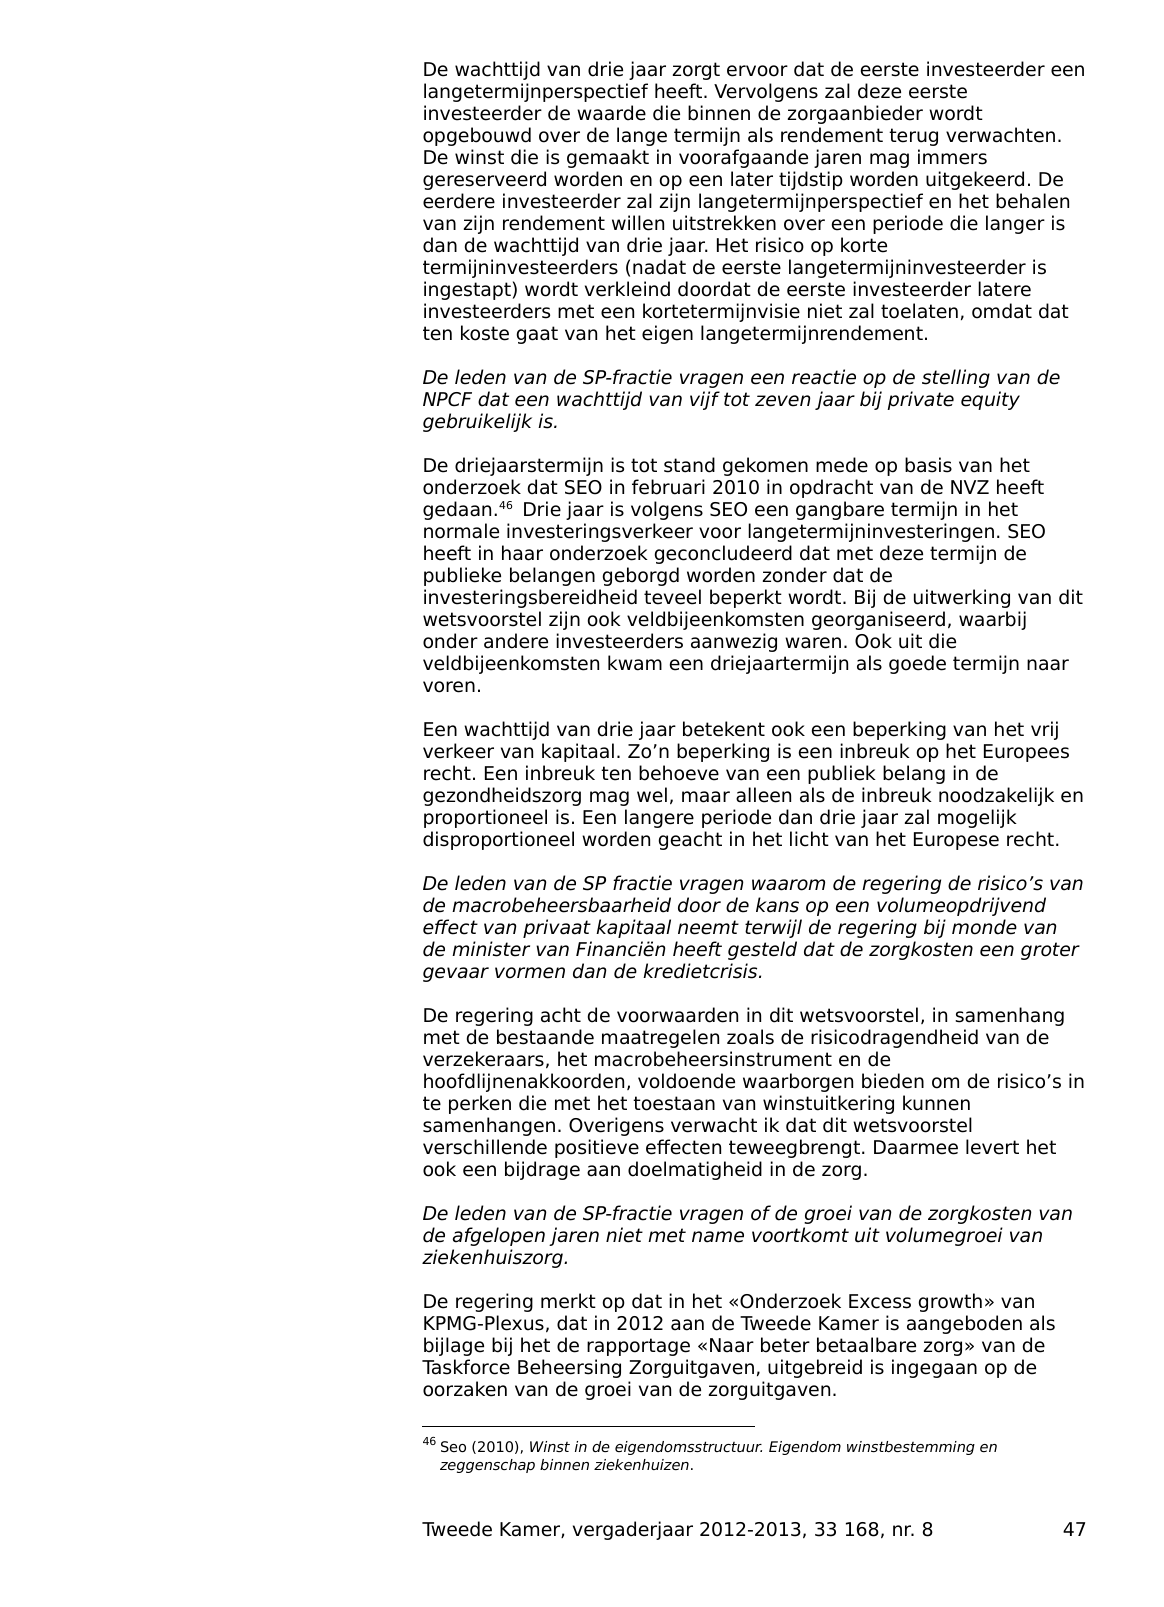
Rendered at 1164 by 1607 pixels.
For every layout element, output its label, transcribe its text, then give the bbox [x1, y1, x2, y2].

text Een wachttijd van drie jaar betekent ook een beperking van het vrij verkeer van kapitaal. Zo’n beperking is een inbreuk op het Europees recht. Een inbreuk ten behoeve van een publiek belang in de gezondheidszorg mag wel, maar alleen als de inbreuk noodzakelijk en proportioneel is. Een langere periode dan drie jaar zal mogelijk disproportioneel worden geacht in het licht van het Europese recht. [422, 719, 1087, 851]
text De wachttijd van drie jaar zorgt ervoor dat de eerste investeerder een langetermijnperspectief heeft. Vervolgens zal deze eerste investeerder de waarde die binnen de zorgaanbieder wordt opgebouwd over de lange termijn als rendement terug verwachten. De winst die is gemaakt in voorafgaande jaren mag immers gereserveerd worden en op een later tijdstip worden uitgekeerd. De eerdere investeerder zal zijn langetermijnperspectief en het behalen van zijn rendement willen uitstrekken over een periode die langer is dan de wachttijd van drie jaar. Het risico op korte termijninvesteerders (nadat de eerste langetermijninvesteerder is ingestapt) wordt verkleind doordat de eerste investeerder latere investeerders met een kortetermijnvisie niet zal toelaten, omdat dat ten koste gaat van het eigen langetermijnrendement. [422, 59, 1087, 345]
text De regering merkt op dat in het «Onderzoek Excess growth» van KPMG-Plexus, dat in 2012 aan de Tweede Kamer is aangeboden als bijlage bij het de rapportage «Naar beter betaalbare zorg» van de Taskforce Beheersing Zorguitgaven, uitgebreid is ingegaan op de oorzaken van de groei van de zorguitgaven. [422, 1291, 1087, 1401]
text De leden van de SP fractie vragen waarom de regering de risico’s van de macrobeheersbaarheid door de kans op een volumeopdrijvend effect van privaat kapitaal neemt terwijl de regering bij monde van de minister van Financiën heeft gesteld dat de zorgkosten een groter gevaar vormen dan de kredietcrisis. [422, 873, 1087, 983]
text De regering acht de voorwaarden in dit wetsvoorstel, in samenhang met de bestaande maatregelen zoals de risicodragendheid van de verzekeraars, het macrobeheersinstrument en de hoofdlijnenakkoorden, voldoende waarborgen bieden om de risico’s in te perken die met het toestaan van winstuitkering kunnen samenhangen. Overigens verwacht ik dat dit wetsvoorstel verschillende positieve effecten teweegbrengt. Daarmee levert het ook een bijdrage aan doelmatigheid in de zorg. [422, 1005, 1087, 1181]
text De leden van de SP-fractie vragen of de groei van de zorgkosten van de afgelopen jaren niet met name voortkomt uit volumegroei van ziekenhuiszorg. [422, 1203, 1087, 1269]
text De leden van de SP-fractie vragen een reactie op de stelling van de NPCF dat een wachttijd van vijf tot zeven jaar bij private equity gebruikelijk is. [422, 367, 1087, 433]
text De driejaarstermijn is tot stand gekomen mede op basis van het onderzoek dat SEO in februari 2010 in opdracht van de NVZ heeft gedaan. Drie jaar is volgens SEO een gangbare termijn in het normale investeringsverkeer voor langetermijninvesteringen. SEO heeft in haar onderzoek geconcludeerd dat met deze termijn de publieke belangen geborgd worden zonder dat de investeringsbereidheid teveel beperkt wordt. Bij de uitwerking van dit wetsvoorstel zijn ook veldbijeenkomsten georganiseerd, waarbij onder andere investeerders aanwezig waren. Ook uit die veldbijeenkomsten kwam een driejaartermijn als goede termijn naar voren. [422, 455, 1087, 697]
text Seo (2010), Winst in de eigendomsstructuur. Eigendom winstbestemming en zeggenschap binnen ziekenhuizen. [422, 1435, 1087, 1474]
